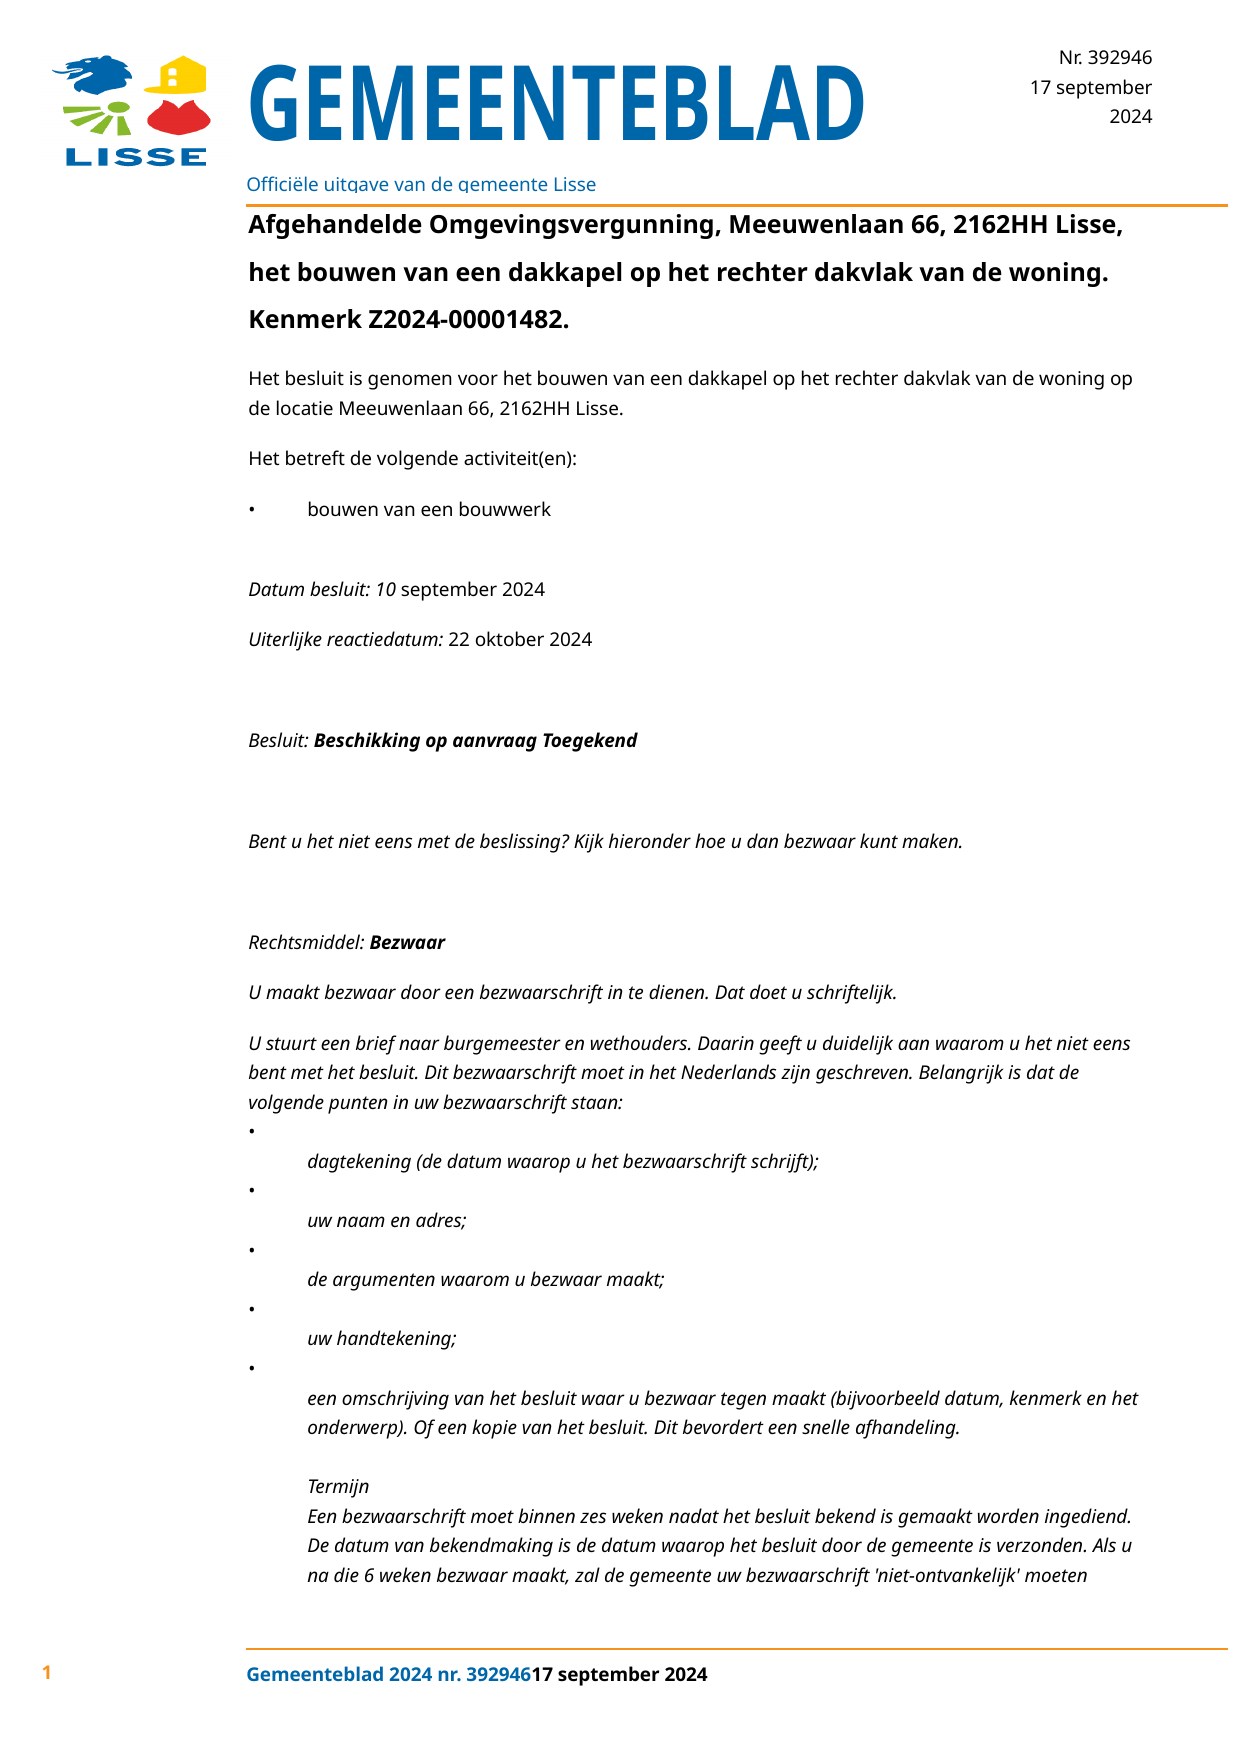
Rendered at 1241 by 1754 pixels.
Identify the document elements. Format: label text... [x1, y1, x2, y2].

picture [41, 47, 231, 172]
text Het besluit is genomen voor het bouwen van een dakkapel op het rechter dakvlak van de woning op de locatie Meeuwenlaan 66, 2162HH Lisse. [248, 366, 1152, 421]
text Afgehandelde Omgevingsvergunning, Meeuwenlaan 66, 2162HH Lisse, het bouwen van een dakkapel op het rechter dakvlak van de woning. Kenmerk Z2024-00001482. [248, 207, 1152, 336]
text Het betreft de volgende activiteit(en): [248, 446, 1152, 471]
list de argumenten waarom u bezwaar maakt; [248, 1266, 1152, 1292]
text Bent u het niet eens met de beslissing? Kijk hieronder hoe u dan bezwaar kunt maken. [248, 828, 1152, 854]
text Uiterlijke reactiedatum: 22 oktober 2024 [248, 626, 1152, 652]
list uw handtekening; [248, 1326, 1152, 1351]
text Besluit: Beschikking op aanvraag Toegekend [248, 727, 1152, 753]
list Een bezwaarschrift moet binnen zes weken nadat het besluit bekend is gemaakt worden ingediend. De datum van bekendmaking is de datum waarop het besluit door de gemeente is verzonden. Als u na die 6 weken bezwaar maakt, zal de gemeente uw bezwaarschrift 'niet-ontvankelijk' moeten [248, 1503, 1152, 1588]
list bouwen van een bouwwerk [248, 496, 1152, 522]
text Rechtsmiddel: Bezwaar [248, 929, 1152, 954]
list een omschrijving van het besluit waar u bezwaar tegen maakt (bijvoorbeeld datum, kenmerk en het onderwerp). Of een kopie van het besluit. Dit bevordert een snelle afhandeling. [248, 1385, 1152, 1440]
list dagtekening (de datum waarop u het bezwaarschrift schrijft); [248, 1148, 1152, 1174]
text Datum besluit: 10 september 2024 [248, 576, 1152, 602]
text U stuurt een brief naar burgemeester en wethouders. Daarin geeft u duidelijk aan waarom u het niet eens bent met het besluit. Dit bezwaarschrift moet in het Nederlands zijn geschreven. Belangrijk is dat de volgende punten in uw bezwaarschrift staan: [248, 1030, 1152, 1114]
list uw naam en adres; [248, 1207, 1152, 1233]
text U maakt bezwaar door een bezwaarschrift in te dienen. Dat doet u schriftelijk. [248, 979, 1152, 1005]
list Termijn [248, 1473, 1152, 1499]
